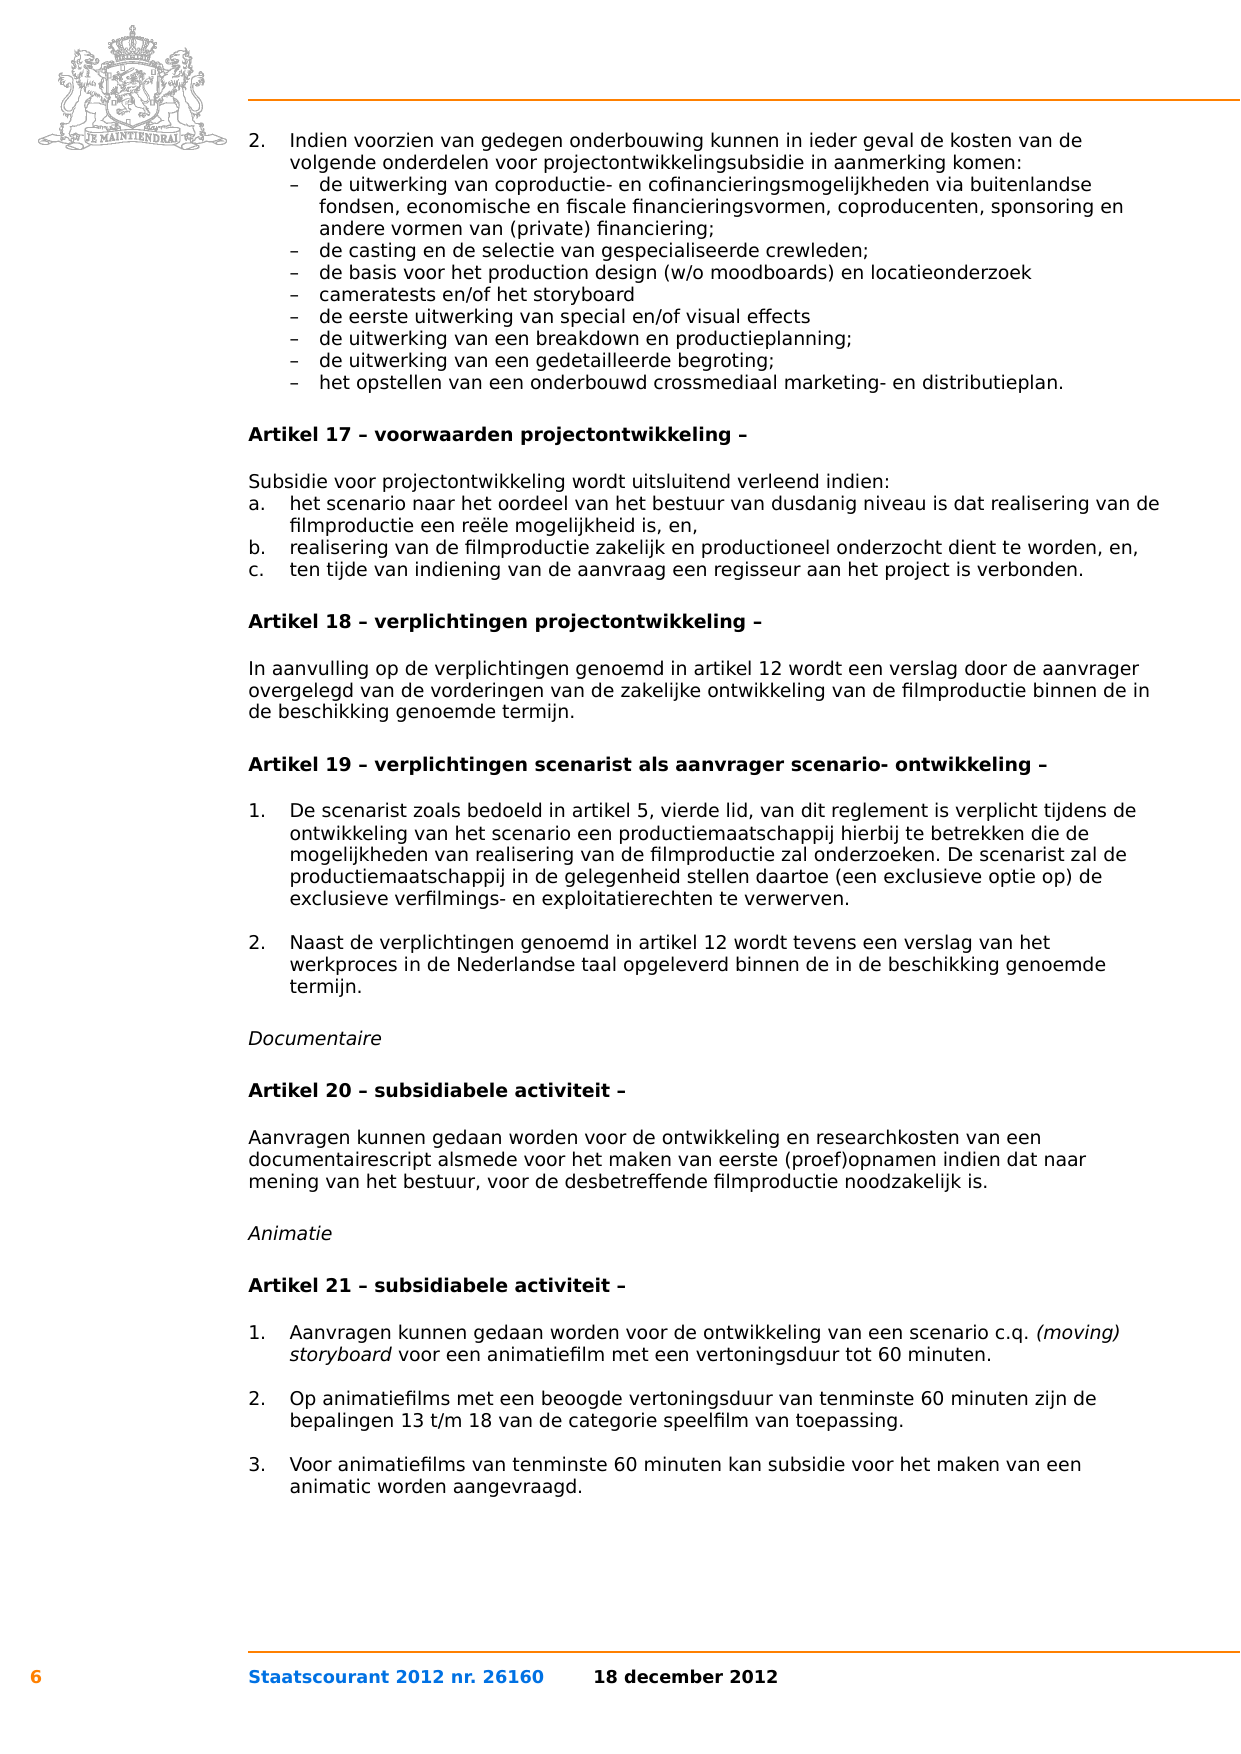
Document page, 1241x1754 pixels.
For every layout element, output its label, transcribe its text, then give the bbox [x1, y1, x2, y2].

text – de basis voor het production design (w/o moodboards) en locatieonderzoek [289, 262, 1163, 284]
subtitle Artikel 19 – verplichtingen scenarist als aanvrager scenario- ontwikkeling – [248, 753, 1163, 775]
text Subsidie voor projectontwikkeling wordt uitsluitend verleend indien: [248, 471, 1163, 493]
text – de uitwerking van een breakdown en productieplanning; [289, 328, 1163, 350]
text In aanvulling op de verplichtingen genoemd in artikel 12 wordt een verslag door de aanvrager overgelegd van de vorderingen van de zakelijke ontwikkeling van de filmproductie binnen de in de beschikking genoemde termijn. [248, 657, 1163, 723]
text – de uitwerking van een gedetailleerde begroting; [289, 350, 1163, 372]
text 1. De scenarist zoals bedoeld in artikel 5, vierde lid, van dit reglement is verplicht tijdens de ontwikkeling van het scenario een productiemaatschappij hierbij te betrekken die de mogelijkheden van realisering van de filmproductie zal onderzoeken. De scenarist zal de productiemaatschappij in de gelegenheid stellen daartoe (een exclusieve optie op) de exclusieve verfilmings- en exploitatierechten te verwerven. [248, 800, 1163, 910]
subtitle Artikel 18 – verplichtingen projectontwikkeling – [248, 611, 1163, 632]
subtitle Animatie [248, 1223, 1163, 1245]
text 2. Op animatiefilms met een beoogde vertoningsduur van tenminste 60 minuten zijn de bepalingen 13 t/m 18 van de categorie speelfilm van toepassing. [248, 1388, 1163, 1432]
text 1. Aanvragen kunnen gedaan worden voor de ontwikkeling van een scenario c.q. (moving) storyboard voor een animatiefilm met een vertoningsduur tot 60 minuten. [248, 1322, 1163, 1366]
text – de uitwerking van coproductie- en cofinancieringsmogelijkheden via buitenlandse fondsen, economische en fiscale financieringsvormen, coproducenten, sponsoring en andere vormen van (private) financiering; [289, 174, 1163, 240]
text 3. Voor animatiefilms van tenminste 60 minuten kan subsidie voor het maken van een animatic worden aangevraagd. [248, 1454, 1163, 1498]
text documentairescript alsmede voor het maken van eerste (proef)opnamen indien dat naar mening van het bestuur, voor de desbetreffende filmproductie noodzakelijk is. [248, 1149, 1163, 1193]
subtitle Artikel 17 – voorwaarden projectontwikkeling – [248, 424, 1163, 446]
text c. ten tijde van indiening van de aanvraag een regisseur aan het project is verbonden. [248, 558, 1163, 581]
picture [38, 25, 227, 150]
text – het opstellen van een onderbouwd crossmediaal marketing- en distributieplan. [289, 372, 1163, 394]
text – cameratests en/of het storyboard [289, 284, 1163, 306]
text 2. Naast de verplichtingen genoemd in artikel 12 wordt tevens een verslag van het werkproces in de Nederlandse taal opgeleverd binnen de in de beschikking genoemde termijn. [248, 932, 1163, 998]
text 2. Indien voorzien van gedegen onderbouwing kunnen in ieder geval de kosten van de volgende onderdelen voor projectontwikkelingsubsidie in aanmerking komen: [248, 130, 1163, 174]
subtitle Artikel 20 – subsidiabele activiteit – [248, 1080, 1163, 1102]
subtitle Artikel 21 – subsidiabele activiteit – [248, 1275, 1163, 1297]
text – de casting en de selectie van gespecialiseerde crewleden; [289, 240, 1163, 262]
text a. het scenario naar het oordeel van het bestuur van dusdanig niveau is dat realisering van de filmproductie een reële mogelijkheid is, en, [248, 493, 1163, 537]
subtitle Documentaire [248, 1028, 1163, 1050]
text b. realisering van de filmproductie zakelijk en productioneel onderzocht dient te worden, en, [248, 537, 1163, 558]
text Aanvragen kunnen gedaan worden voor de ontwikkeling en researchkosten van een [248, 1127, 1163, 1149]
text – de eerste uitwerking van special en/of visual effects [289, 306, 1163, 328]
